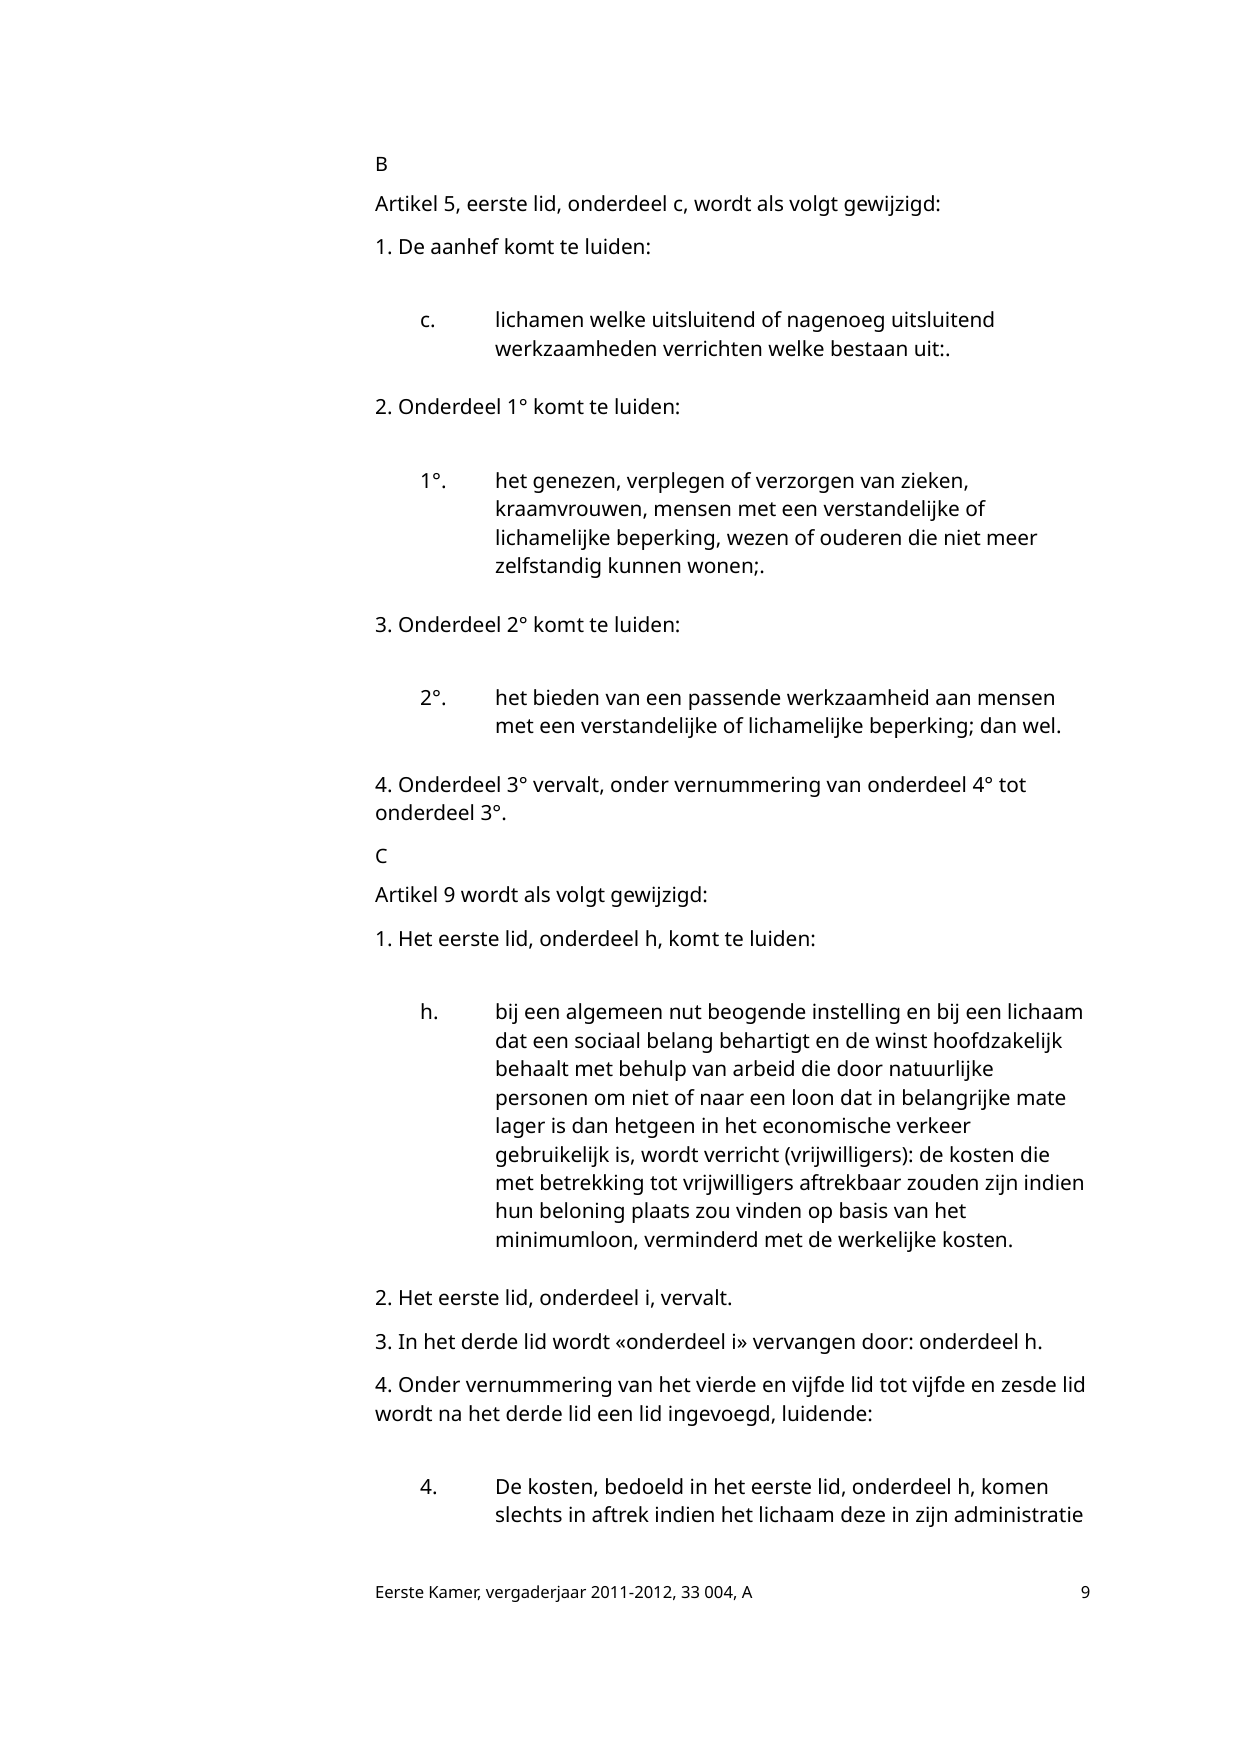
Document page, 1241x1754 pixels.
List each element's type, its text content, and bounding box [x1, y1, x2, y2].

list het genezen, verplegen of verzorgen van zieken, kraamvrouwen, mensen met een verstandelijke of lichamelijke beperking, wezen of ouderen die niet meer zelfstandig kunnen wonen;. [420, 466, 1090, 580]
text 4. Onder vernummering van het vierde en vijfde lid tot vijfde en zesde lid wordt na het derde lid een lid ingevoegd, luidende: [375, 1370, 1090, 1427]
text B [375, 150, 1090, 177]
list het bieden van een passende werkzaamheid aan mensen met een verstandelijke of lichamelijke beperking; dan wel. [420, 683, 1090, 740]
text 2. Het eerste lid, onderdeel i, vervalt. [375, 1283, 1090, 1312]
text 4. Onderdeel 3° vervalt, onder vernummering van onderdeel 4° tot onderdeel 3°. [375, 770, 1090, 827]
text 3. Onderdeel 2° komt te luiden: [375, 610, 1090, 638]
text 1. De aanhef komt te luiden: [375, 232, 1090, 261]
list De kosten, bedoeld in het eerste lid, onderdeel h, komen slechts in aftrek indien het lichaam deze in zijn administratie [420, 1472, 1090, 1529]
list bij een algemeen nut beogende instelling en bij een lichaam dat een sociaal belang behartigt en de winst hoofdzakelijk behaalt met behulp van arbeid die door natuurlijke personen om niet of naar een loon dat in belangrijke mate lager is dan hetgeen in het economische verkeer gebruikelijk is, wordt verricht (vrijwilligers): de kosten die met betrekking tot vrijwilligers aftrekbaar zouden zijn indien hun beloning plaats zou vinden op basis van het minimumloon, verminderd met de werkelijke kosten. [420, 997, 1090, 1253]
text 2. Onderdeel 1° komt te luiden: [375, 392, 1090, 421]
text 1. Het eerste lid, onderdeel h, komt te luiden: [375, 924, 1090, 952]
text Artikel 9 wordt als volgt gewijzigd: [375, 881, 1090, 909]
text C [375, 842, 1090, 869]
list lichamen welke uitsluitend of nagenoeg uitsluitend werkzaamheden verrichten welke bestaan uit:. [420, 306, 1090, 362]
text 3. In het derde lid wordt «onderdeel i» vervangen door: onderdeel h. [375, 1327, 1090, 1355]
text Artikel 5, eerste lid, onderdeel c, wordt als volgt gewijzigd: [375, 189, 1090, 217]
